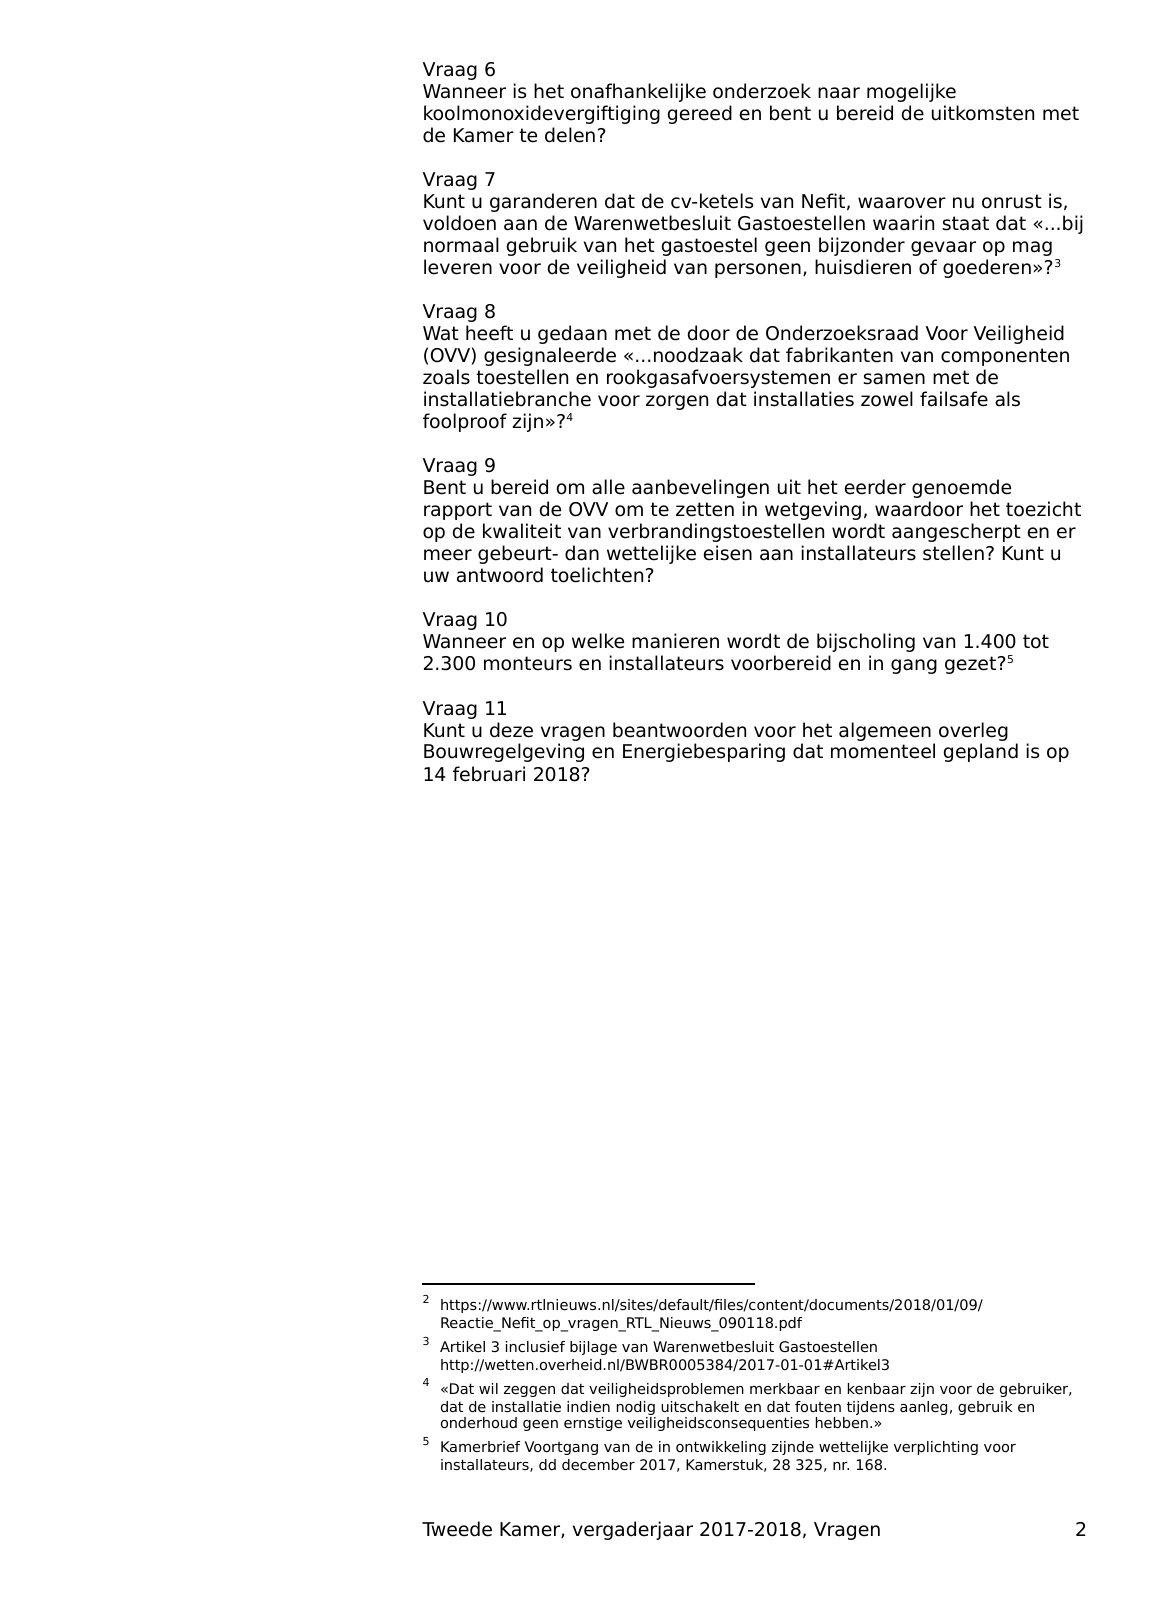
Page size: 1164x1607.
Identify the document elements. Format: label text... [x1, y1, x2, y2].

text Vraag 7 [422, 169, 1087, 191]
text Kunt u deze vragen beantwoorden voor het algemeen overleg Bouwregelgeving en Energiebesparing dat momenteel gepland is op 14 februari 2018? [422, 719, 1087, 785]
text Vraag 6 [422, 59, 1087, 81]
text Vraag 10 [422, 609, 1087, 631]
text Bent u bereid om alle aanbevelingen uit het eerder genoemde rapport van de OVV om te zetten in wetgeving, waardoor het toezicht op de kwaliteit van verbrandingstoestellen wordt aangescherpt en er meer gebeurt- dan wettelijke eisen aan installateurs stellen? Kunt u uw antwoord toelichten? [422, 477, 1087, 587]
text Vraag 11 [422, 697, 1087, 719]
text Wat heeft u gedaan met de door de Onderzoeksraad Voor Veiligheid (OVV) gesignaleerde «...noodzaak dat fabrikanten van componenten zoals toestellen en rookgasafvoersystemen er samen met de installatiebranche voor zorgen dat installaties zowel failsafe als foolproof zijn»? [422, 323, 1087, 433]
text Vraag 9 [422, 455, 1087, 477]
text https://www.rtlnieuws.nl/sites/default/files/content/documents/2018/01/09/Reactie_Nefit_op_vragen_RTL_Nieuws_090118.pdf [422, 1293, 1087, 1332]
text Wanneer is het onafhankelijke onderzoek naar mogelijke koolmonoxidevergiftiging gereed en bent u bereid de uitkomsten met de Kamer te delen? [422, 81, 1087, 147]
text Vraag 8 [422, 301, 1087, 323]
text Artikel 3 inclusief bijlage van Warenwetbesluit Gastoestellen http://wetten.overheid.nl/BWBR0005384/2017-01-01#Artikel3 [422, 1335, 1087, 1374]
text Kamerbrief Voortgang van de in ontwikkeling zijnde wettelijke verplichting voor installateurs, dd december 2017, Kamerstuk, 28 325, nr. 168. [422, 1435, 1087, 1474]
text Wanneer en op welke manieren wordt de bijscholing van 1.400 tot 2.300 monteurs en installateurs voorbereid en in gang gezet? [422, 631, 1087, 675]
text «Dat wil zeggen dat veiligheidsproblemen merkbaar en kenbaar zijn voor de gebruiker, dat de installatie indien nodig uitschakelt en dat fouten tijdens aanleg, gebruik en onderhoud geen ernstige veiligheidsconsequenties hebben.» [422, 1377, 1087, 1432]
text Kunt u garanderen dat de cv-ketels van Nefit, waarover nu onrust is, voldoen aan de Warenwetbesluit Gastoestellen waarin staat dat «...bij normaal gebruik van het gastoestel geen bijzonder gevaar op mag leveren voor de veiligheid van personen, huisdieren of goederen»? [422, 191, 1087, 279]
